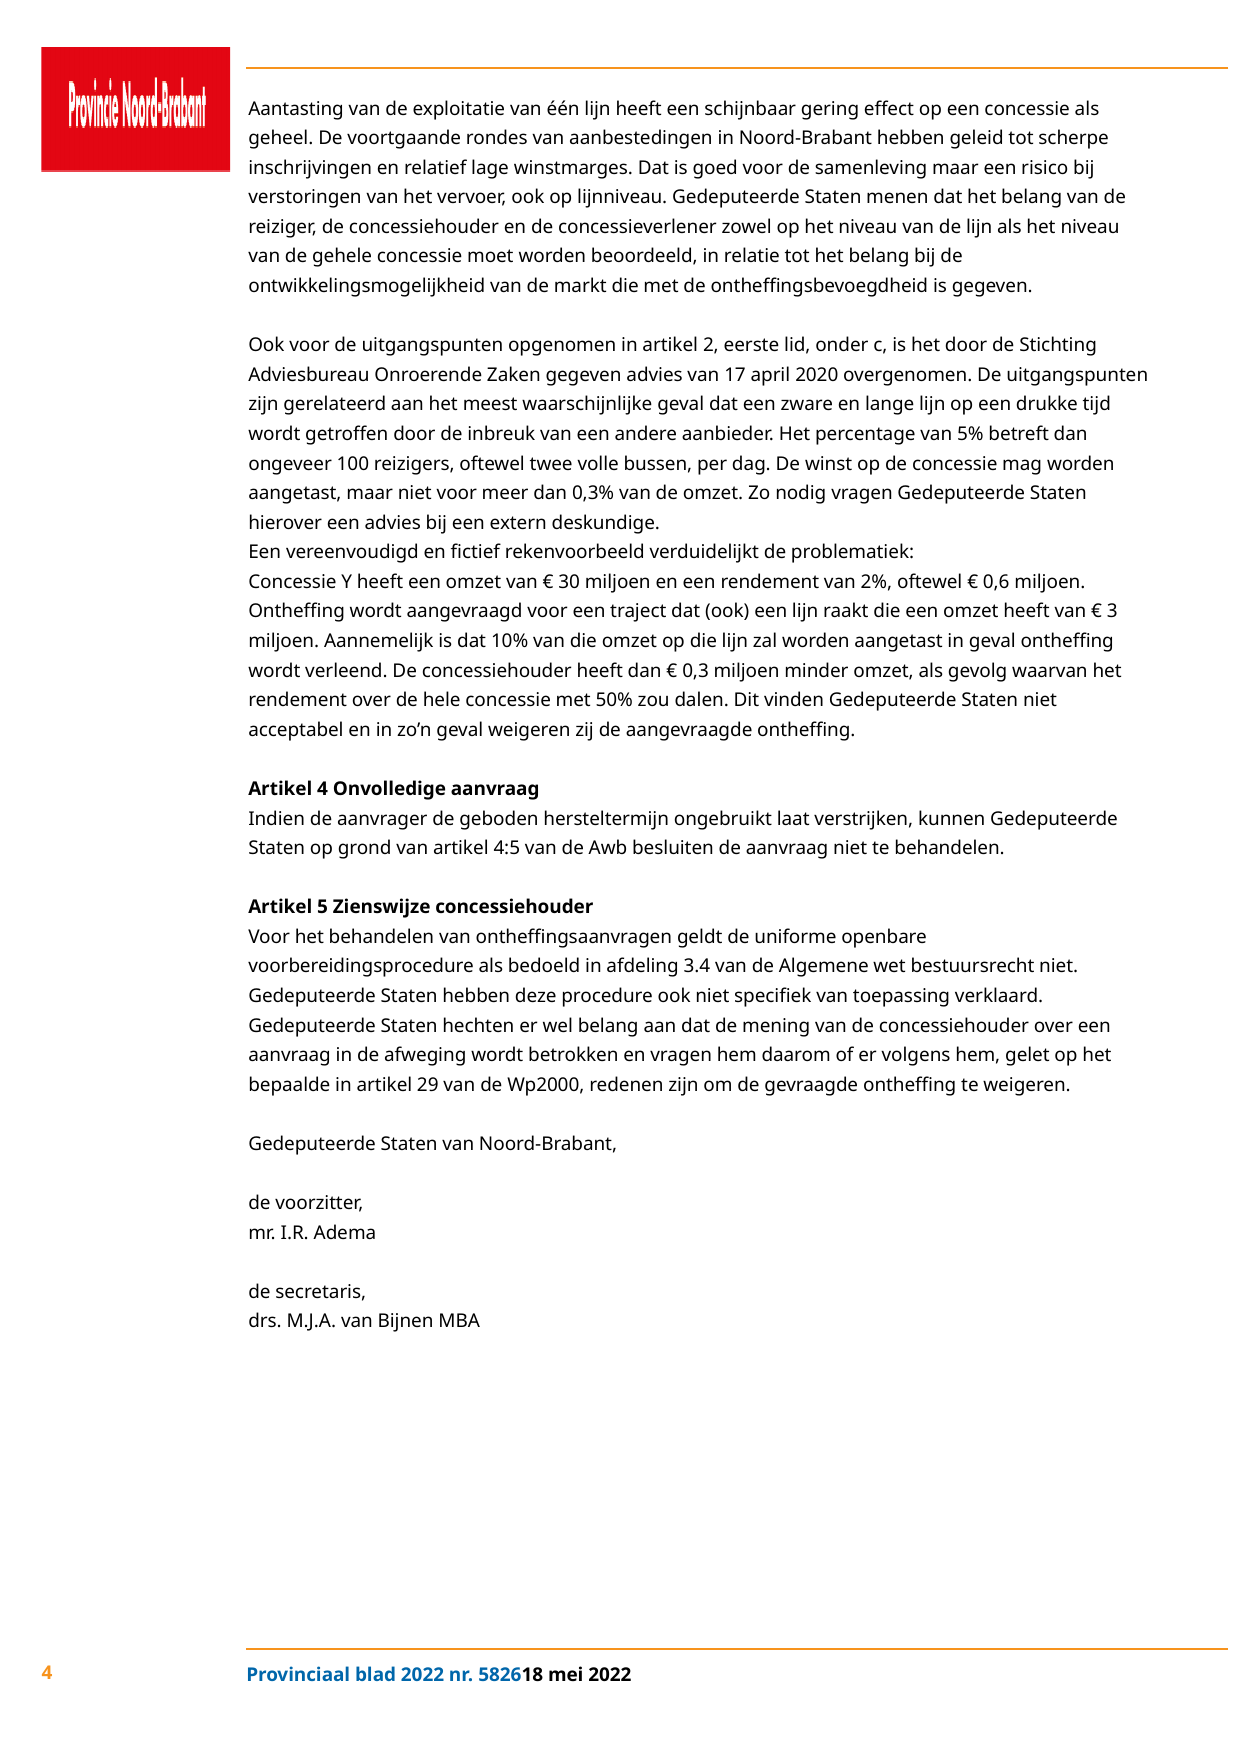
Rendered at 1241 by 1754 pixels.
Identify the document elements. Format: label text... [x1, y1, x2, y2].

text drs. M.J.A. van Bijnen MBA [248, 1308, 1152, 1333]
text Voor het behandelen van ontheffingsaanvragen geldt de uniforme openbare voorbereidingsprocedure als bedoeld in afdeling 3.4 van de Algemene wet bestuursrecht niet. Gedeputeerde Staten hebben deze procedure ook niet specifiek van toepassing verklaard. Gedeputeerde Staten hechten er wel belang aan dat de mening van de concessiehouder over een aanvraag in de afweging wordt betrokken en vragen hem daarom of er volgens hem, gelet op het bepaalde in artikel 29 van de Wp2000, redenen zijn om de gevraagde ontheffing te weigeren. [248, 923, 1152, 1097]
text Artikel 5 Zienswijze concessiehouder [248, 893, 1152, 919]
text de voorzitter, [248, 1189, 1152, 1215]
text Een vereenvoudigd en fictief rekenvoorbeeld verduidelijkt de problematiek: [248, 538, 1152, 564]
text Ook voor de uitgangspunten opgenomen in artikel 2, eerste lid, onder c, is het door de Stichting Adviesbureau Onroerende Zaken gegeven advies van 17 april 2020 overgenomen. De uitgangspunten zijn gerelateerd aan het meest waarschijnlijke geval dat een zware en lange lijn op een drukke tijd wordt getroffen door de inbreuk van een andere aanbieder. Het percentage van 5% betreft dan ongeveer 100 reizigers, oftewel twee volle bussen, per dag. De winst op de concessie mag worden aangetast, maar niet voor meer dan 0,3% van de omzet. Zo nodig vragen Gedeputeerde Staten hierover een advies bij een extern deskundige. [248, 331, 1152, 535]
picture [41, 47, 231, 172]
text Concessie Y heeft een omzet van € 30 miljoen en een rendement van 2%, oftewel € 0,6 miljoen. Ontheffing wordt aangevraagd voor een traject dat (ook) een lijn raakt die een omzet heeft van € 3 miljoen. Aannemelijk is dat 10% van die omzet op die lijn zal worden aangetast in geval ontheffing wordt verleend. De concessiehouder heeft dan € 0,3 miljoen minder omzet, als gevolg waarvan het rendement over de hele concessie met 50% zou dalen. Dit vinden Gedeputeerde Staten niet acceptabel en in zo’n geval weigeren zij de aangevraagde ontheffing. [248, 568, 1152, 742]
text Gedeputeerde Staten van Noord-Brabant, [248, 1130, 1152, 1156]
text de secretaris, [248, 1278, 1152, 1304]
text Aantasting van de exploitatie van één lijn heeft een schijnbaar gering effect op een concessie als geheel. De voortgaande rondes van aanbestedingen in Noord-Brabant hebben geleid tot scherpe inschrijvingen en relatief lage winstmarges. Dat is goed voor de samenleving maar een risico bij verstoringen van het vervoer, ook op lijnniveau. Gedeputeerde Staten menen dat het belang van de reiziger, de concessiehouder en de concessieverlener zowel op het niveau van de lijn als het niveau van de gehele concessie moet worden beoordeeld, in relatie tot het belang bij de ontwikkelingsmogelijkheid van de markt die met de ontheffingsbevoegdheid is gegeven. [248, 95, 1152, 298]
text Artikel 4 Onvolledige aanvraag [248, 775, 1152, 801]
text Indien de aanvrager de geboden hersteltermijn ongebruikt laat verstrijken, kunnen Gedeputeerde Staten op grond van artikel 4:5 van de Awb besluiten de aanvraag niet te behandelen. [248, 805, 1152, 860]
text mr. I.R. Adema [248, 1219, 1152, 1245]
